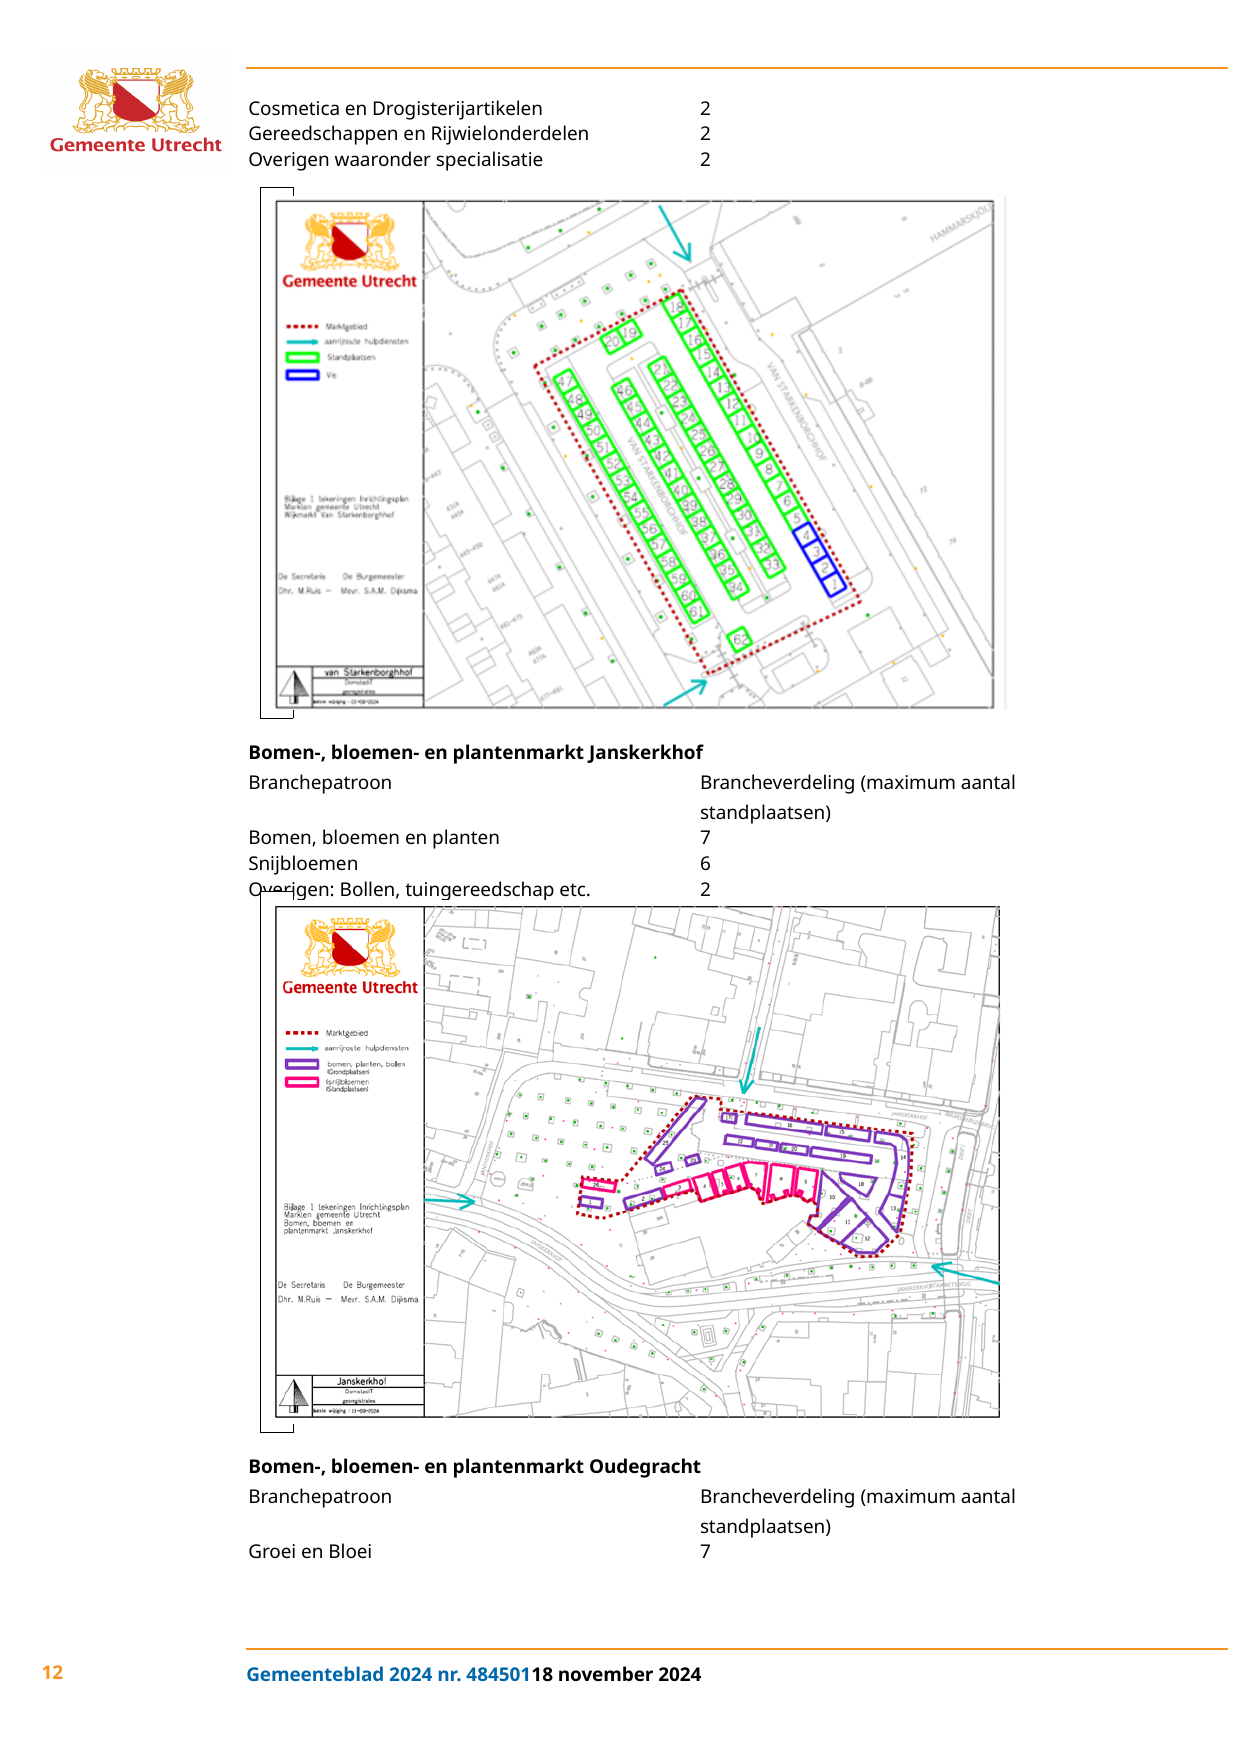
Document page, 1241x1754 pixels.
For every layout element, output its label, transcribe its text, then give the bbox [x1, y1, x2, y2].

table_cell Snijbloemen [248, 850, 700, 876]
table_header Branchepatroon [248, 769, 700, 824]
picture [268, 900, 1008, 1424]
table_cell Groei en Bloei [248, 1539, 700, 1564]
text Bomen-, bloemen- en plantenmarkt Janskerkhof [248, 739, 1152, 765]
table_header Branchepatroon [248, 1483, 700, 1539]
table_cell Cosmetica en Drogisterijartikelen [248, 95, 700, 121]
table_cell Bomen, bloemen en planten [248, 825, 700, 850]
table_cell 6 [700, 850, 1152, 876]
table_header Brancheverdeling (maximum aantal standplaatsen) [700, 1483, 1152, 1539]
table_cell Overigen waaronder specialisatie [248, 146, 700, 172]
picture [41, 47, 231, 172]
table_cell 2 [700, 95, 1152, 121]
picture [268, 196, 1008, 710]
table_cell 7 [700, 1539, 1152, 1564]
table_cell 7 [700, 825, 1152, 850]
table_cell 2 [700, 146, 1152, 172]
text Bomen-, bloemen- en plantenmarkt Oudegracht [248, 1454, 1152, 1479]
table_header Brancheverdeling (maximum aantal standplaatsen) [700, 769, 1152, 824]
table_cell Gereedschappen en Rijwielonderdelen [248, 121, 700, 146]
table_cell 2 [700, 121, 1152, 146]
